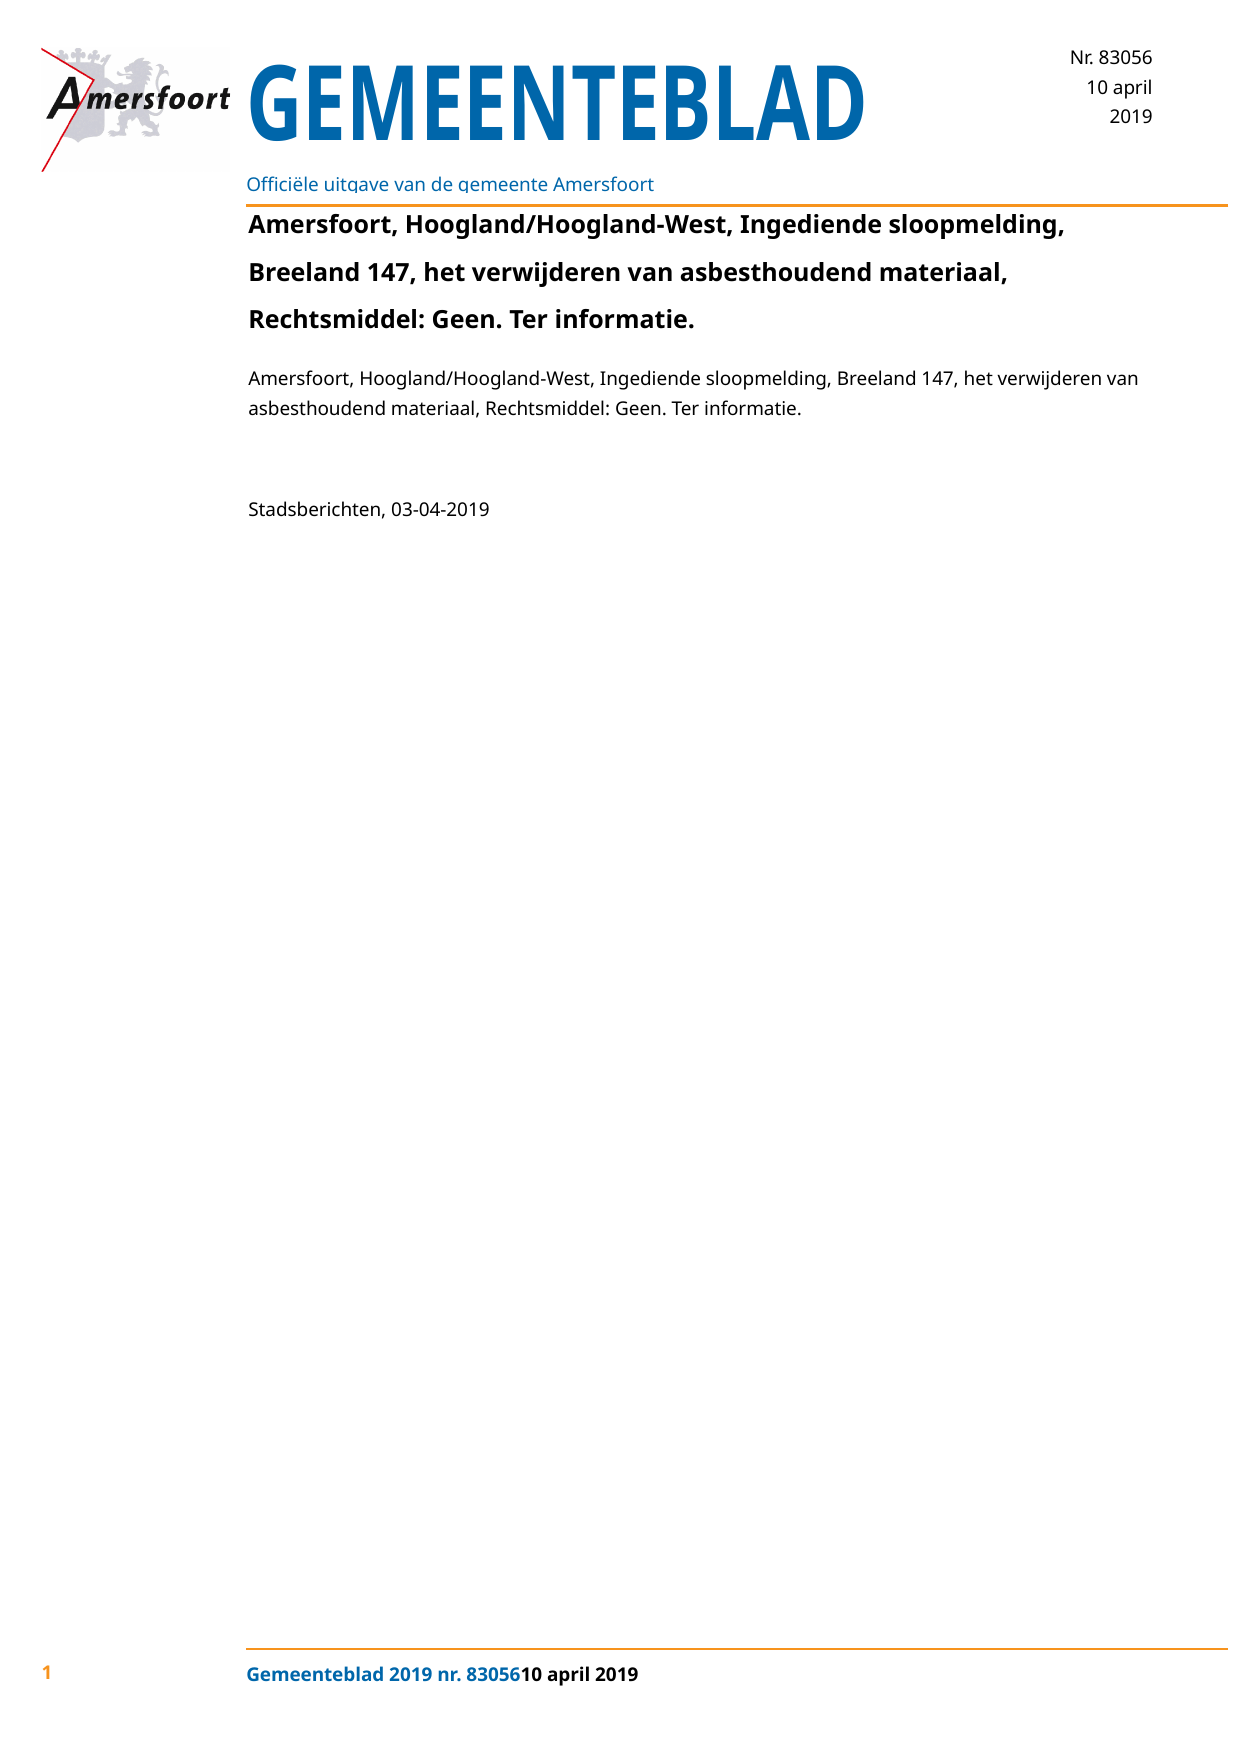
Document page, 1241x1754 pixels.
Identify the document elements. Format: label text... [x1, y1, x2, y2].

text Amersfoort, Hoogland/Hoogland-West, Ingediende sloopmelding, Breeland 147, het verwijderen van asbesthoudend materiaal, Rechtsmiddel: Geen. Ter informatie. [248, 366, 1152, 421]
text Amersfoort, Hoogland/Hoogland-West, Ingediende sloopmelding, Breeland 147, het verwijderen van asbesthoudend materiaal, Rechtsmiddel: Geen. Ter informatie. [248, 207, 1152, 336]
picture [41, 47, 231, 172]
text Stadsberichten, 03-04-2019 [248, 496, 1152, 522]
